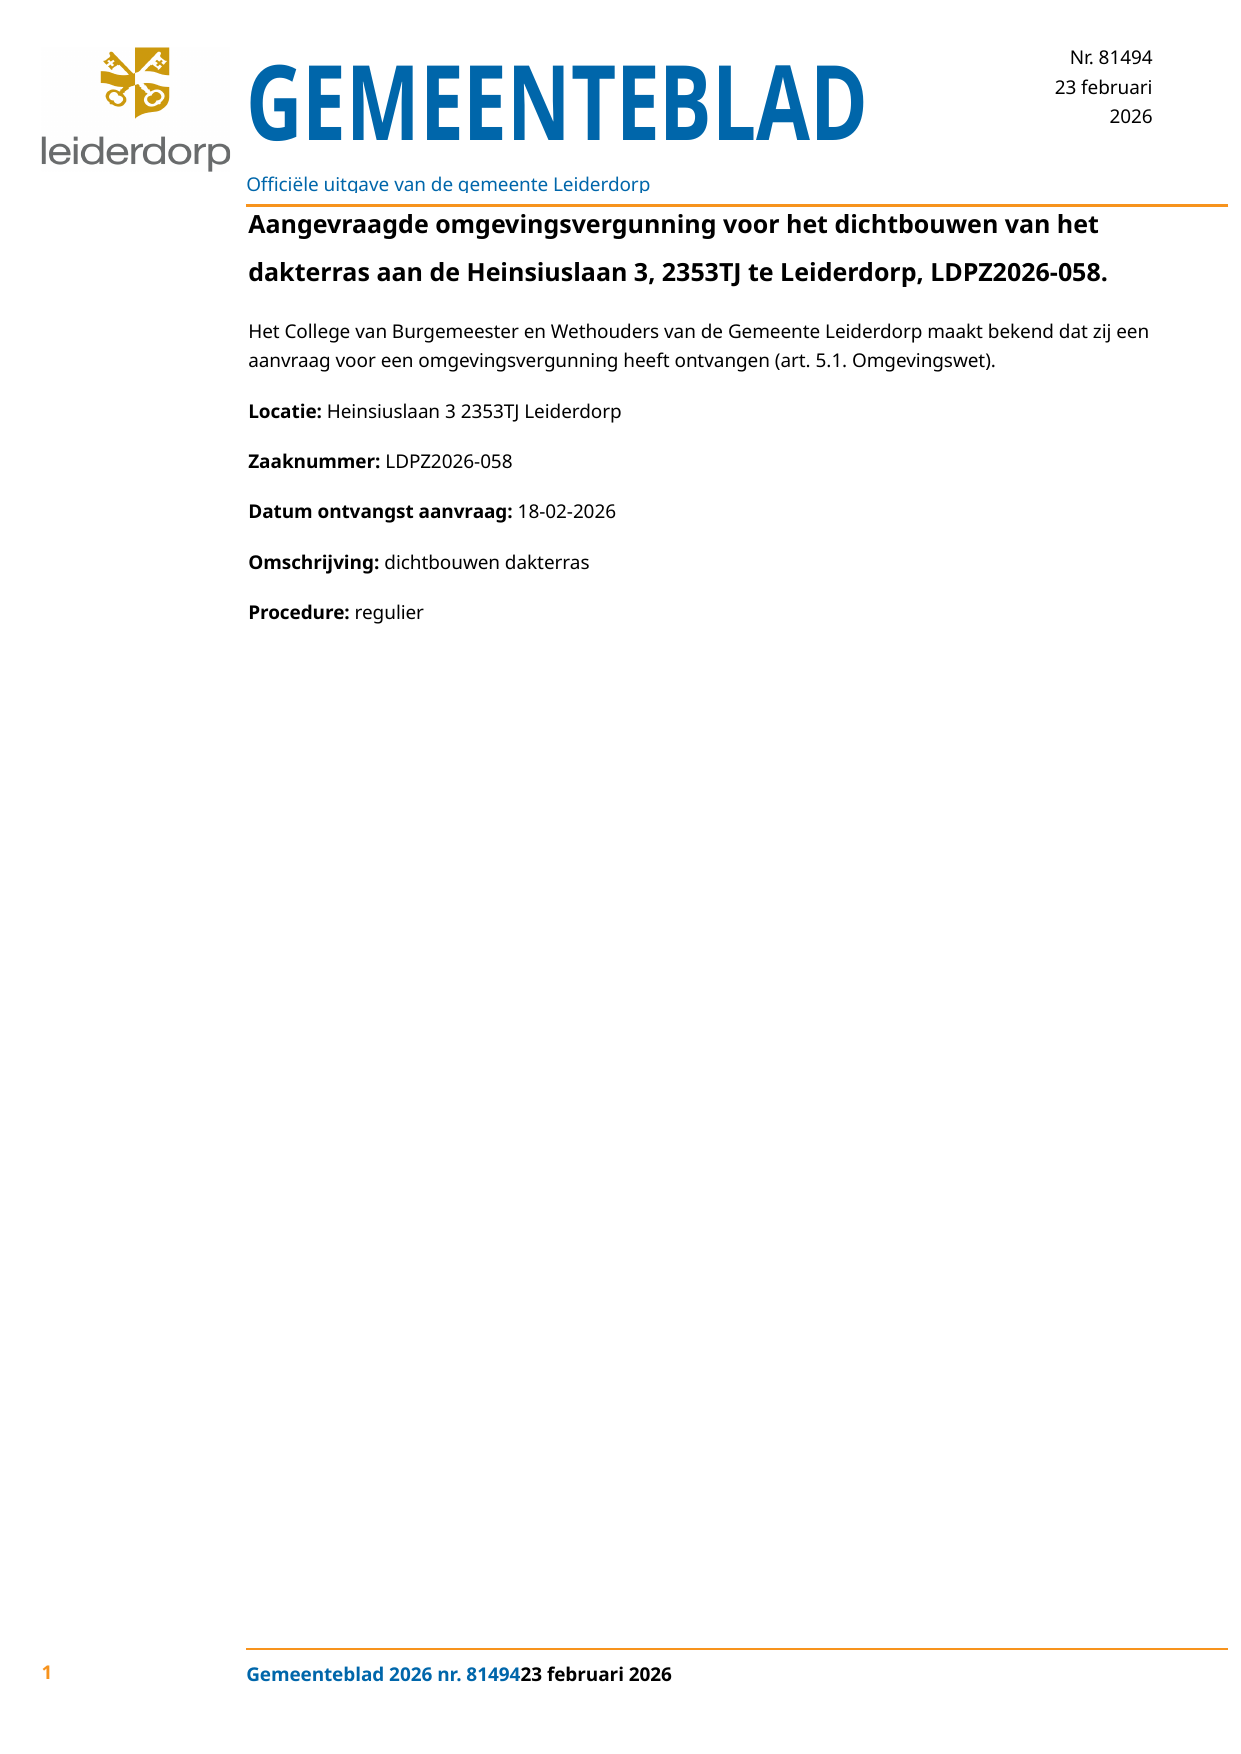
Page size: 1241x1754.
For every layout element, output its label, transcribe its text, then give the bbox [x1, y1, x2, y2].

text Locatie: Heinsiuslaan 3 2353TJ Leiderdorp [248, 398, 1152, 424]
text Zaaknummer: LDPZ2026-058 [248, 448, 1152, 474]
picture [41, 47, 231, 172]
text Aangevraagde omgevingsvergunning voor het dichtbouwen van het dakterras aan de Heinsiuslaan 3, 2353TJ te Leiderdorp, LDPZ2026-058. [248, 207, 1152, 288]
text Datum ontvangst aanvraag: 18-02-2026 [248, 499, 1152, 524]
text Omschrijving: dichtbouwen dakterras [248, 549, 1152, 575]
text Procedure: regulier [248, 599, 1152, 625]
text Het College van Burgemeester en Wethouders van de Gemeente Leiderdorp maakt bekend dat zij een aanvraag voor een omgevingsvergunning heeft ontvangen (art. 5.1. Omgevingswet). [248, 318, 1152, 373]
